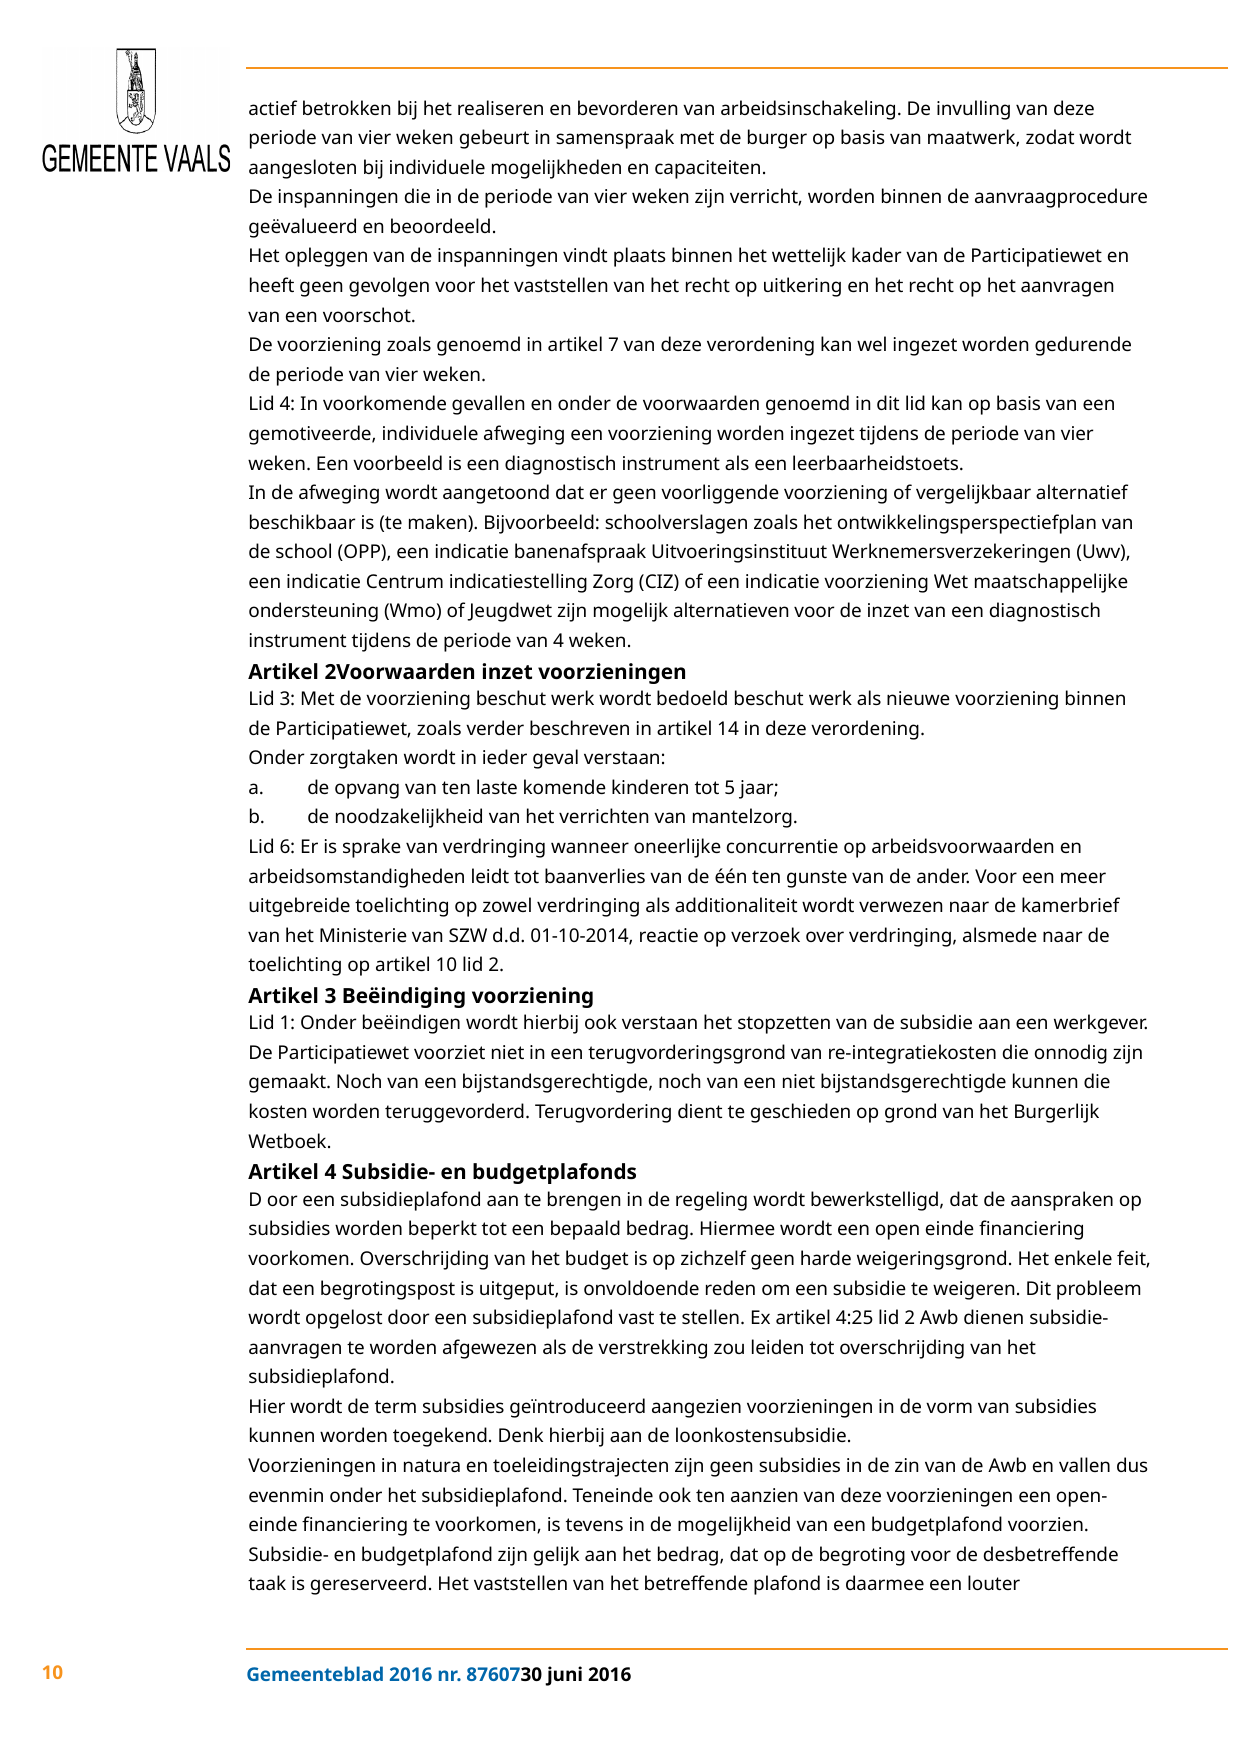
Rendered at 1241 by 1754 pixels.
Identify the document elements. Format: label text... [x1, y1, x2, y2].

text Lid 4: In voorkomende gevallen en onder de voorwaarden genoemd in dit lid kan op basis van een gemotiveerde, individuele afweging een voorziening worden ingezet tijdens de periode van vier weken. Een voorbeeld is een diagnostisch instrument als een leerbaarheidstoets. [248, 391, 1152, 476]
list de noodzakelijkheid van het verrichten van mantelzorg. [248, 804, 1152, 829]
text Lid 1: Onder beëindigen wordt hierbij ook verstaan het stopzetten van de subsidie aan een werkgever. De Participatiewet voorziet niet in een terugvorderingsgrond van re-integratiekosten die onnodig zijn gemaakt. Noch van een bijstandsgerechtigde, noch van een niet bijstandsgerechtigde kunnen die kosten worden teruggevorderd. Terugvordering dient te geschieden op grond van het Burgerlijk Wetboek. [248, 1009, 1152, 1154]
text Onder zorgtaken wordt in ieder geval verstaan: [248, 744, 1152, 770]
text De voorziening zoals genoemd in artikel 7 van deze verordening kan wel ingezet worden gedurende de periode van vier weken. [248, 331, 1152, 387]
list de opvang van ten laste komende kinderen tot 5 jaar; [248, 774, 1152, 800]
text Artikel 3 Beëindiging voorziening [248, 981, 1152, 1009]
text De inspanningen die in de periode van vier weken zijn verricht, worden binnen de aanvraagprocedure geëvalueerd en beoordeeld. [248, 183, 1152, 239]
text Voorzieningen in natura en toeleidingstrajecten zijn geen subsidies in de zin van de Awb en vallen dus evenmin onder het subsidieplafond. Teneinde ook ten aanzien van deze voorzieningen een open-einde financiering te voorkomen, is tevens in de mogelijkheid van een budgetplafond voorzien. [248, 1452, 1152, 1537]
text In de afweging wordt aangetoond dat er geen voorliggende voorziening of vergelijkbaar alternatief beschikbaar is (te maken). Bijvoorbeeld: schoolverslagen zoals het ontwikkelingsperspectiefplan van de school (OPP), een indicatie banenafspraak Uitvoeringsinstituut Werknemersverzekeringen (Uwv), een indicatie Centrum indicatiestelling Zorg (CIZ) of een indicatie voorziening Wet maatschappelijke ondersteuning (Wmo) of Jeugdwet zijn mogelijk alternatieven voor de inzet van een diagnostisch instrument tijdens de periode van 4 weken. [248, 479, 1152, 653]
text Artikel 4 Subsidie- en budgetplafonds [248, 1157, 1152, 1186]
text Lid 3: Met de voorziening beschut werk wordt bedoeld beschut werk als nieuwe voorziening binnen de Participatiewet, zoals verder beschreven in artikel 14 in deze verordening. [248, 685, 1152, 741]
text Artikel 2Voorwaarden inzet voorzieningen [248, 657, 1152, 685]
text D oor een subsidieplafond aan te brengen in de regeling wordt bewerkstelligd, dat de aanspraken op subsidies worden beperkt tot een bepaald bedrag. Hiermee wordt een open einde financiering voorkomen. Overschrijding van het budget is op zichzelf geen harde weigeringsgrond. Het enkele feit, dat een begrotingspost is uitgeput, is onvoldoende reden om een subsidie te weigeren. Dit probleem wordt opgelost door een subsidieplafond vast te stellen. Ex artikel 4:25 lid 2 Awb dienen subsidie-aanvragen te worden afgewezen als de verstrekking zou leiden tot overschrijding van het subsidieplafond. [248, 1186, 1152, 1389]
text Het opleggen van de inspanningen vindt plaats binnen het wettelijk kader van de Participatiewet en heeft geen gevolgen voor het vaststellen van het recht op uitkering en het recht op het aanvragen van een voorschot. [248, 243, 1152, 328]
text Subsidie- en budgetplafond zijn gelijk aan het bedrag, dat op de begroting voor de desbetreffende taak is gereserveerd. Het vaststellen van het betreffende plafond is daarmee een louter [248, 1541, 1152, 1596]
text actief betrokken bij het realiseren en bevorderen van arbeidsinschakeling. De invulling van deze periode van vier weken gebeurt in samenspraak met de burger op basis van maatwerk, zodat wordt aangesloten bij individuele mogelijkheden en capaciteiten. [248, 95, 1152, 180]
text Lid 6: Er is sprake van verdringing wanneer oneerlijke concurrentie op arbeidsvoorwaarden en arbeidsomstandigheden leidt tot baanverlies van de één ten gunste van de ander. Voor een meer uitgebreide toelichting op zowel verdringing als additionaliteit wordt verwezen naar de kamerbrief van het Ministerie van SZW d.d. 01-10-2014, reactie op verzoek over verdringing, alsmede naar de toelichting op artikel 10 lid 2. [248, 833, 1152, 977]
text Hier wordt de term subsidies geïntroduceerd aangezien voorzieningen in de vorm van subsidies kunnen worden toegekend. Denk hierbij aan de loonkostensubsidie. [248, 1393, 1152, 1448]
picture [41, 47, 231, 172]
